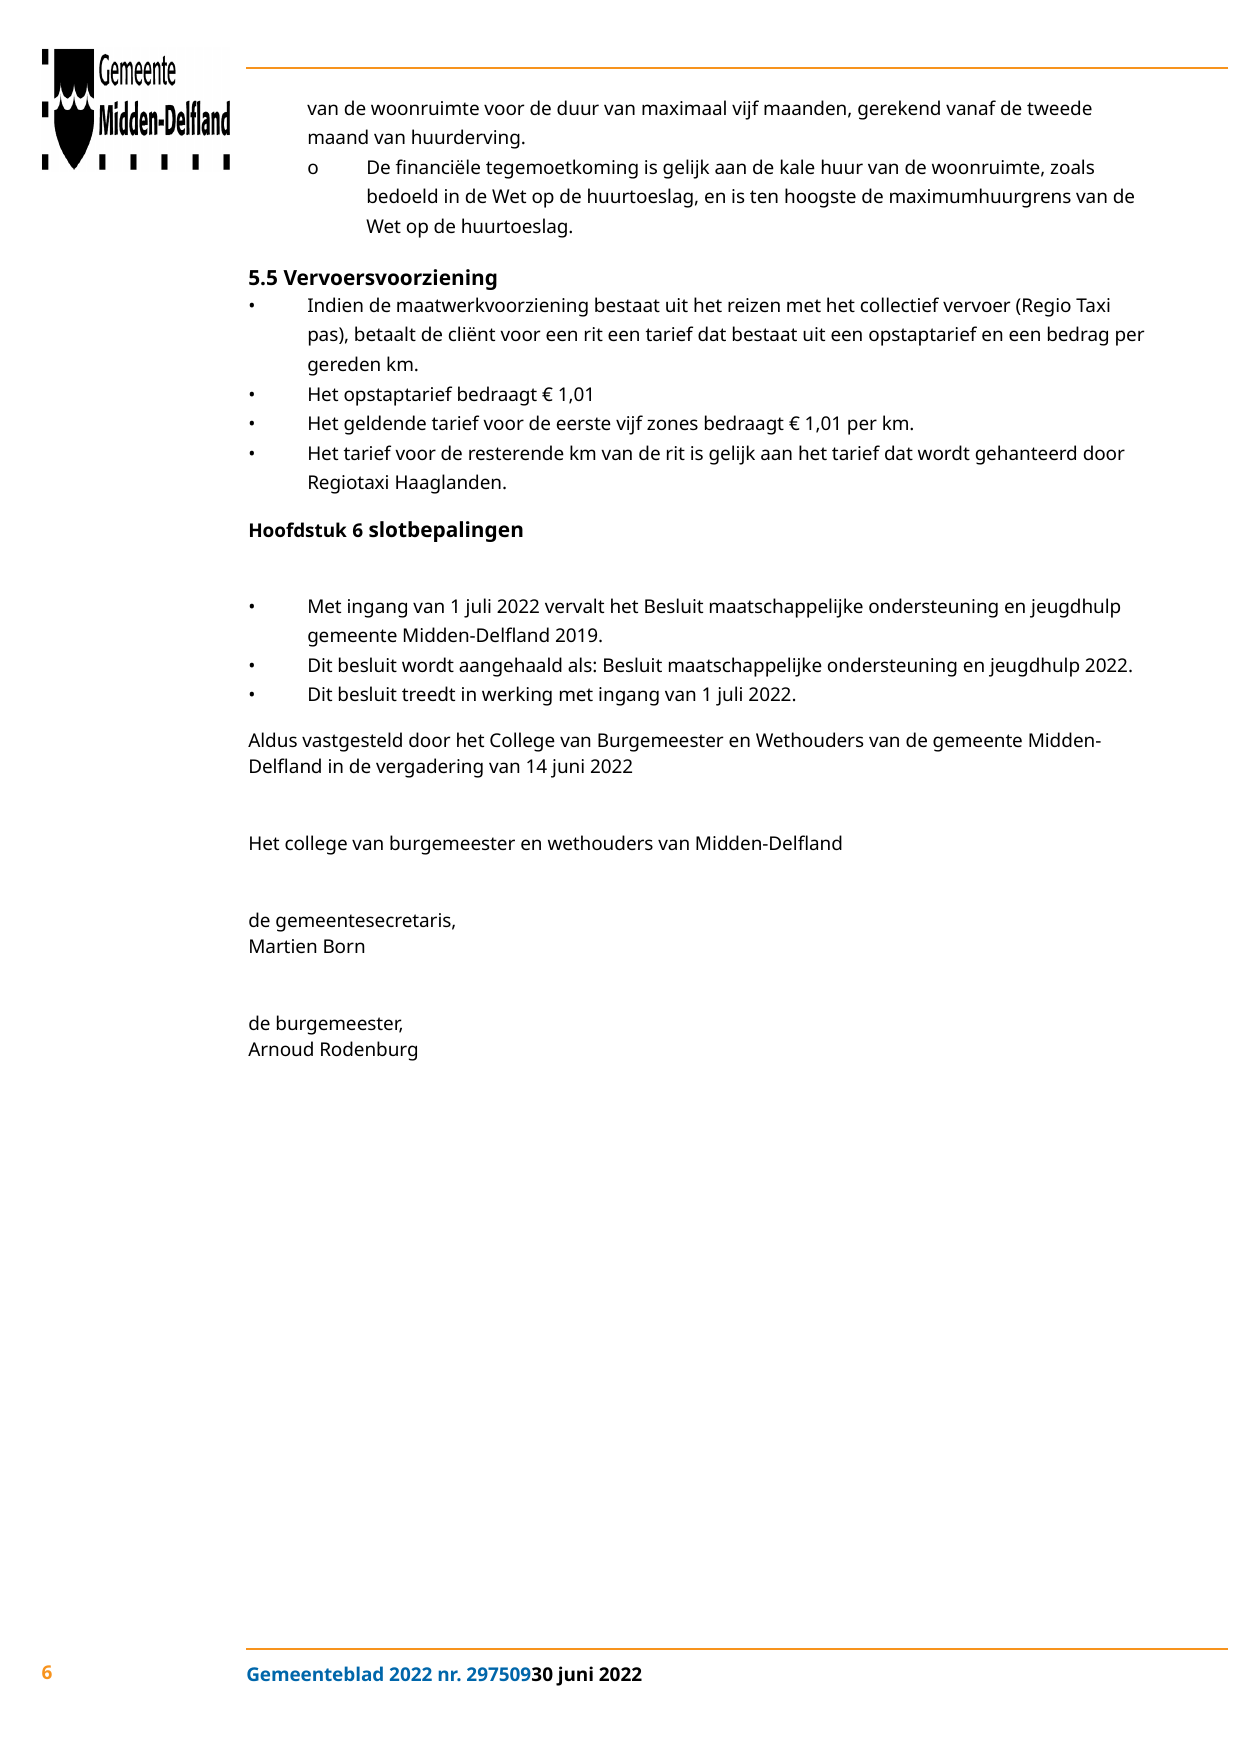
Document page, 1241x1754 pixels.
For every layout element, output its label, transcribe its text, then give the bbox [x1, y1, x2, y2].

text 5.5 Vervoersvoorziening [248, 263, 1152, 292]
list Het geldende tarief voor de eerste vijf zones bedraagt € 1,01 per km. [248, 410, 1152, 436]
text de burgemeester, [248, 1010, 1152, 1036]
text Martien Born [248, 933, 1152, 959]
text Het college van burgemeester en wethouders van Midden-Delfland [248, 830, 1152, 856]
text Arnoud Rodenburg [248, 1036, 1152, 1062]
text Hoofdstuk 6 slotbepalingen [248, 515, 1152, 543]
list De financiële tegemoetkoming is gelijk aan de kale huur van de woonruimte, zoals bedoeld in de Wet op de huurtoeslag, en is ten hoogste de maximumhuurgrens van de Wet op de huurtoeslag. [307, 154, 1152, 239]
text de gemeentesecretaris, [248, 907, 1152, 933]
list van de woonruimte voor de duur van maximaal vijf maanden, gerekend vanaf de tweede maand van huurderving. [248, 95, 1152, 150]
list Met ingang van 1 juli 2022 vervalt het Besluit maatschappelijke ondersteuning en jeugdhulp gemeente Midden-Delfland 2019. [248, 593, 1152, 648]
picture [41, 47, 231, 172]
text Aldus vastgesteld door het College van Burgemeester en Wethouders van de gemeente Midden- Delfland in de vergadering van 14 juni 2022 [248, 727, 1152, 779]
list Dit besluit treedt in werking met ingang van 1 juli 2022. [248, 682, 1152, 707]
list Het opstaptarief bedraagt € 1,01 [248, 381, 1152, 406]
list Het tarief voor de resterende km van de rit is gelijk aan het tarief dat wordt gehanteerd door Regiotaxi Haaglanden. [248, 440, 1152, 495]
list Dit besluit wordt aangehaald als: Besluit maatschappelijke ondersteuning en jeugdhulp 2022. [248, 652, 1152, 678]
list Indien de maatwerkvoorziening bestaat uit het reizen met het collectief vervoer (Regio Taxi pas), betaalt de cliënt voor een rit een tarief dat bestaat uit een opstaptarief en een bedrag per gereden km. [248, 292, 1152, 377]
